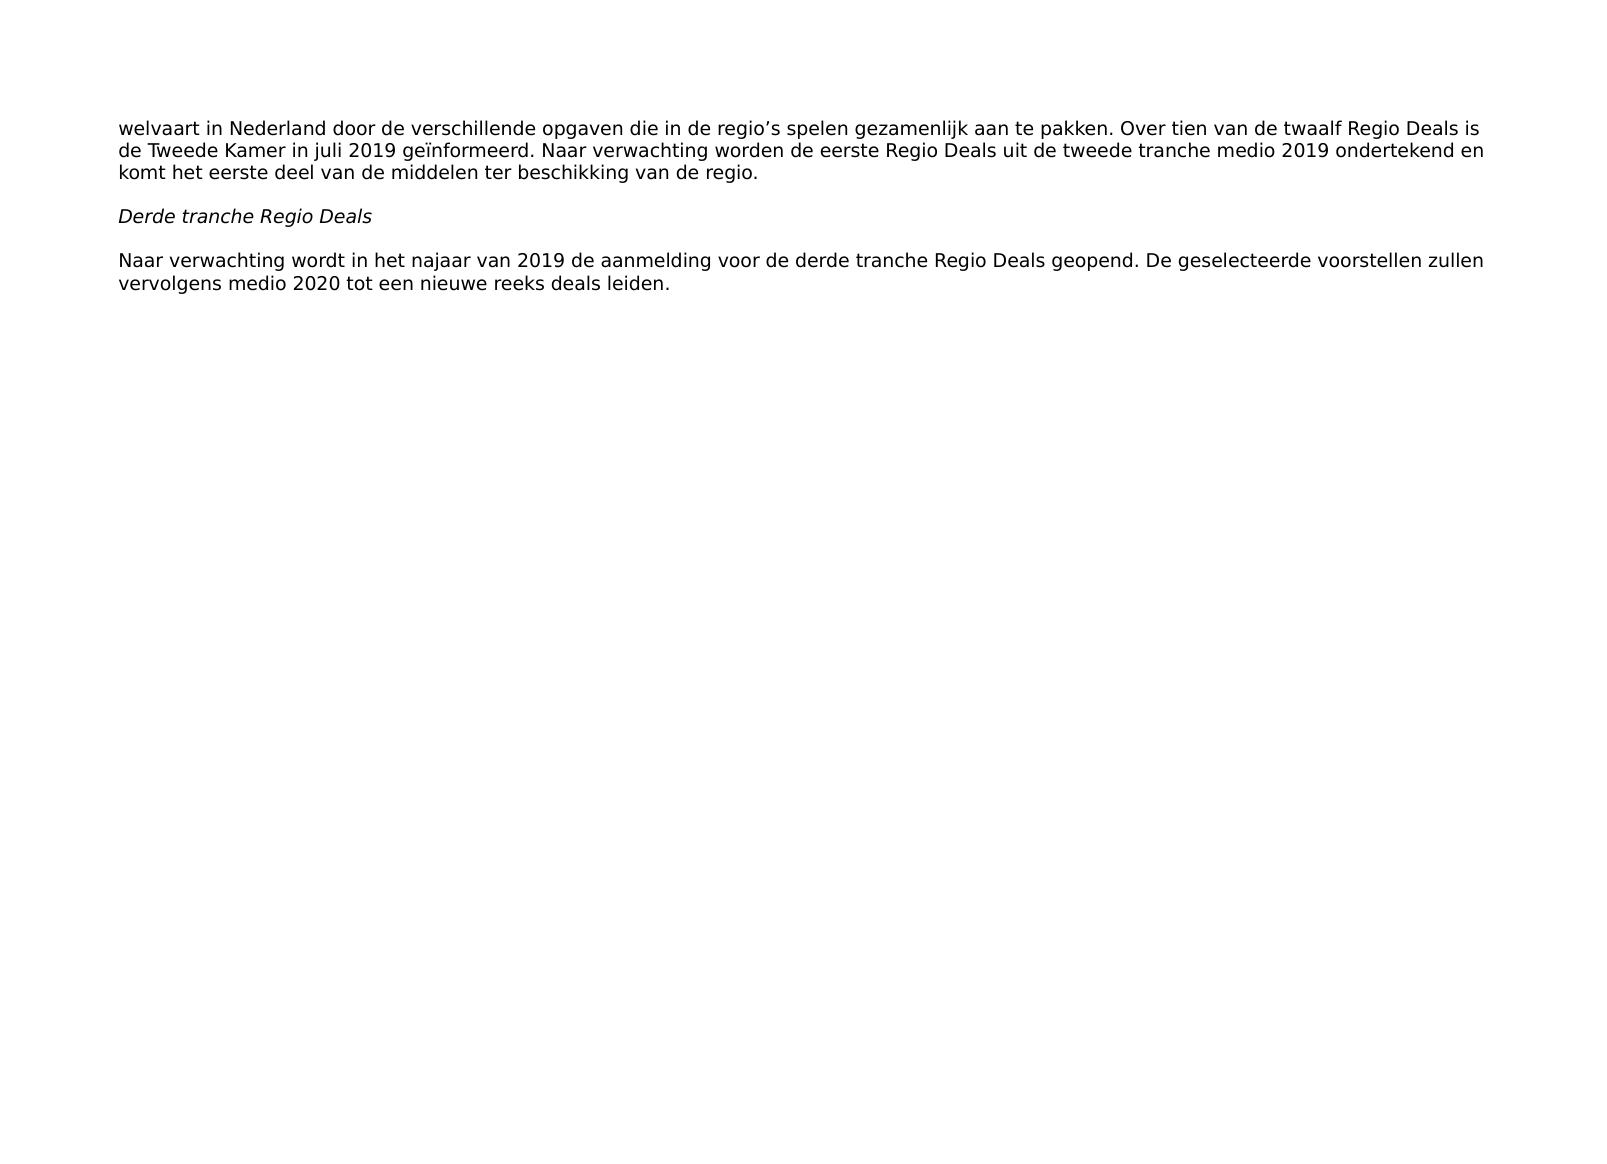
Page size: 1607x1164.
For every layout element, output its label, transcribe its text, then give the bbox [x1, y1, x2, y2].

text welvaart in Nederland door de verschillende opgaven die in de regio’s spelen gezamenlijk aan te pakken. Over tien van de twaalf Regio Deals is de Tweede Kamer in juli 2019 geïnformeerd. Naar verwachting worden de eerste Regio Deals uit de tweede tranche medio 2019 ondertekend en komt het eerste deel van de middelen ter beschikking van de regio. [118, 118, 1488, 184]
text Naar verwachting wordt in het najaar van 2019 de aanmelding voor de derde tranche Regio Deals geopend. De geselecteerde voorstellen zullen vervolgens medio 2020 tot een nieuwe reeks deals leiden. [118, 250, 1488, 294]
subtitle Derde tranche Regio Deals [118, 206, 1488, 228]
